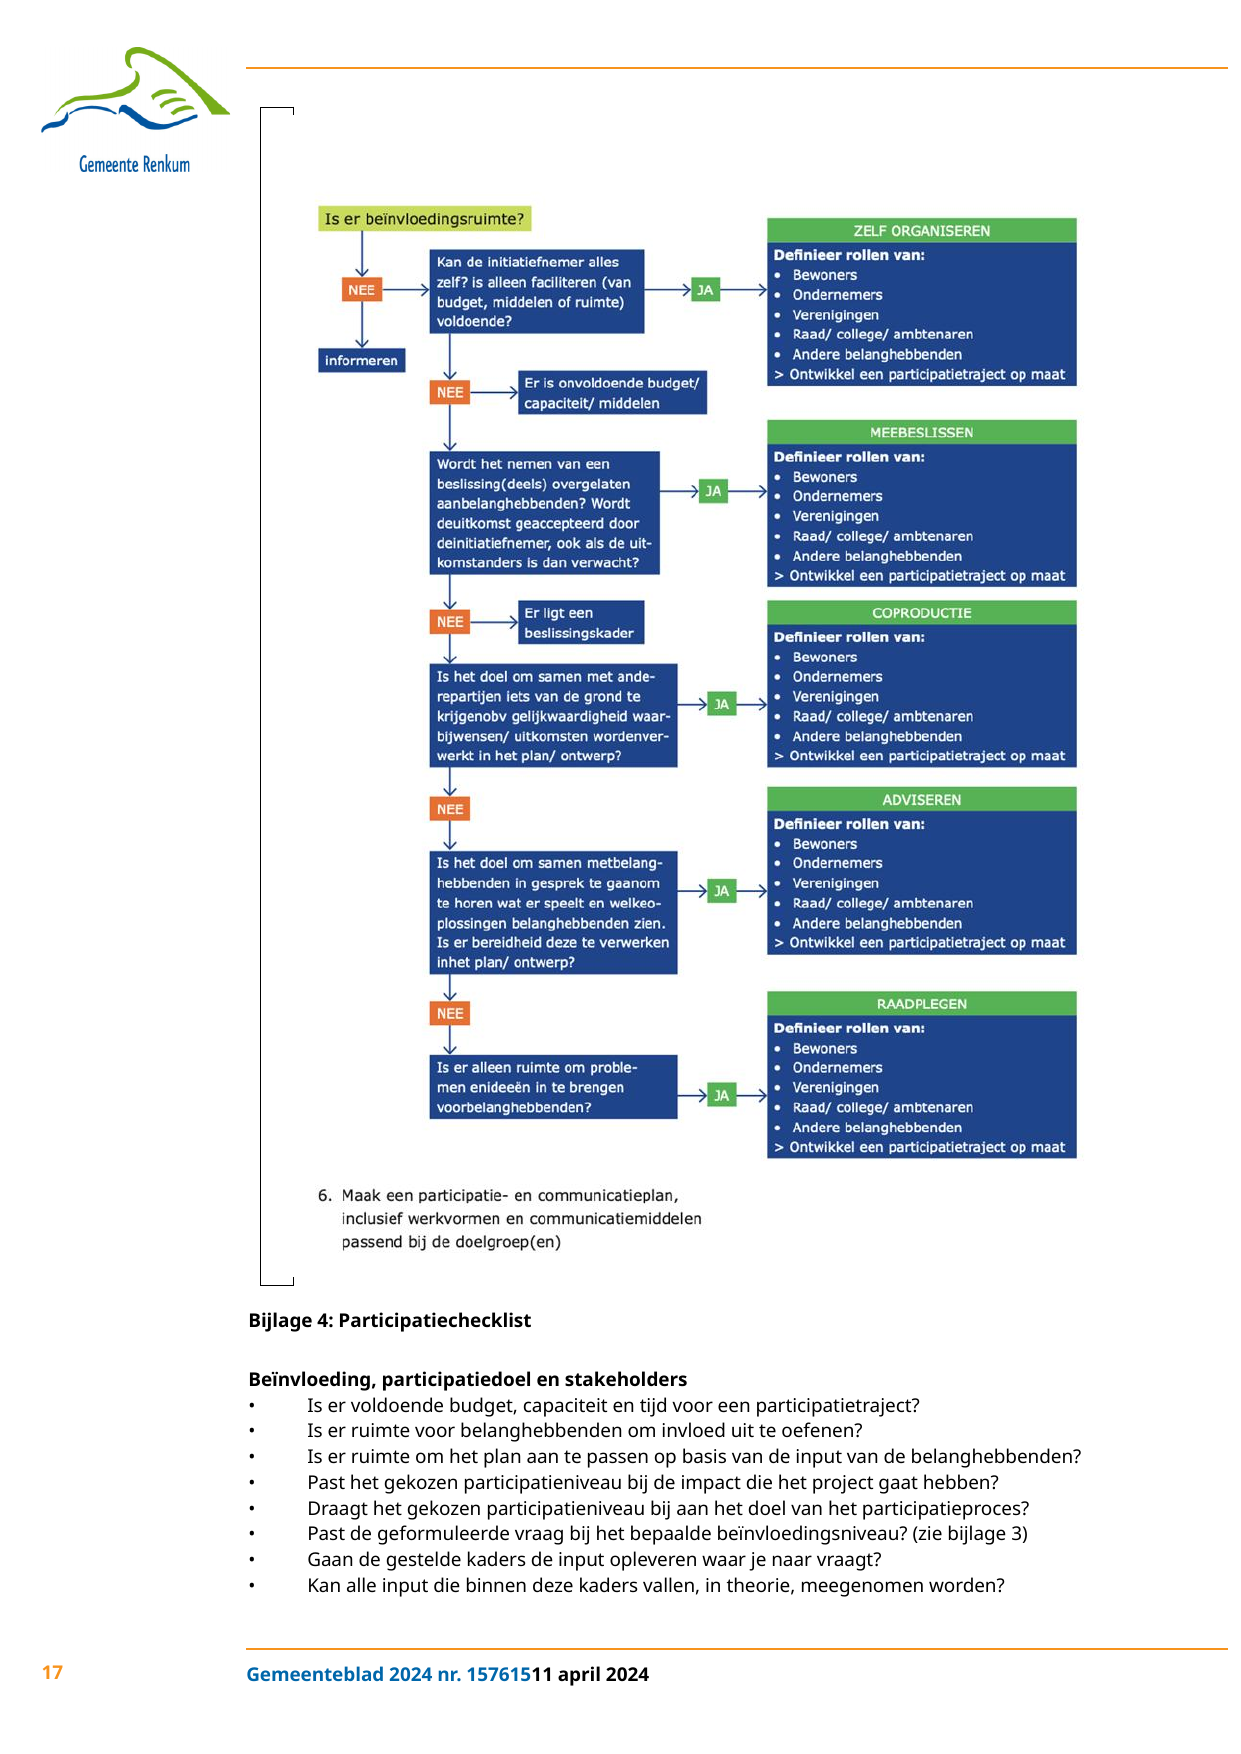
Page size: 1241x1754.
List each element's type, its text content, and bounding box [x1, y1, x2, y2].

table_cell Kan alle input die binnen deze kaders vallen, in theorie, meegenomen worden? [248, 1572, 1152, 1598]
text Bijlage 4: Participatiechecklist [248, 1307, 1152, 1333]
table_cell Past het gekozen participatieniveau bij de impact die het project gaat hebben? [248, 1469, 1152, 1495]
table_cell Is er voldoende budget, capaciteit en tijd voor een participatietraject? [248, 1392, 1152, 1418]
table_cell Gaan de gestelde kaders de input opleveren waar je naar vraagt? [248, 1546, 1152, 1572]
picture [268, 115, 1173, 1277]
table_cell Draagt het gekozen participatieniveau bij aan het doel van het participatieproces? [248, 1495, 1152, 1521]
table_cell Past de geformuleerde vraag bij het bepaalde beïnvloedingsniveau? (zie bijlage 3) [248, 1521, 1152, 1546]
picture [41, 47, 231, 172]
table_cell Is er ruimte voor belanghebbenden om invloed uit te oefenen? [248, 1418, 1152, 1443]
table_cell Is er ruimte om het plan aan te passen op basis van de input van de belanghebbenden? [248, 1443, 1152, 1469]
table_header Beïnvloeding, participatiedoel en stakeholders [248, 1366, 1152, 1392]
